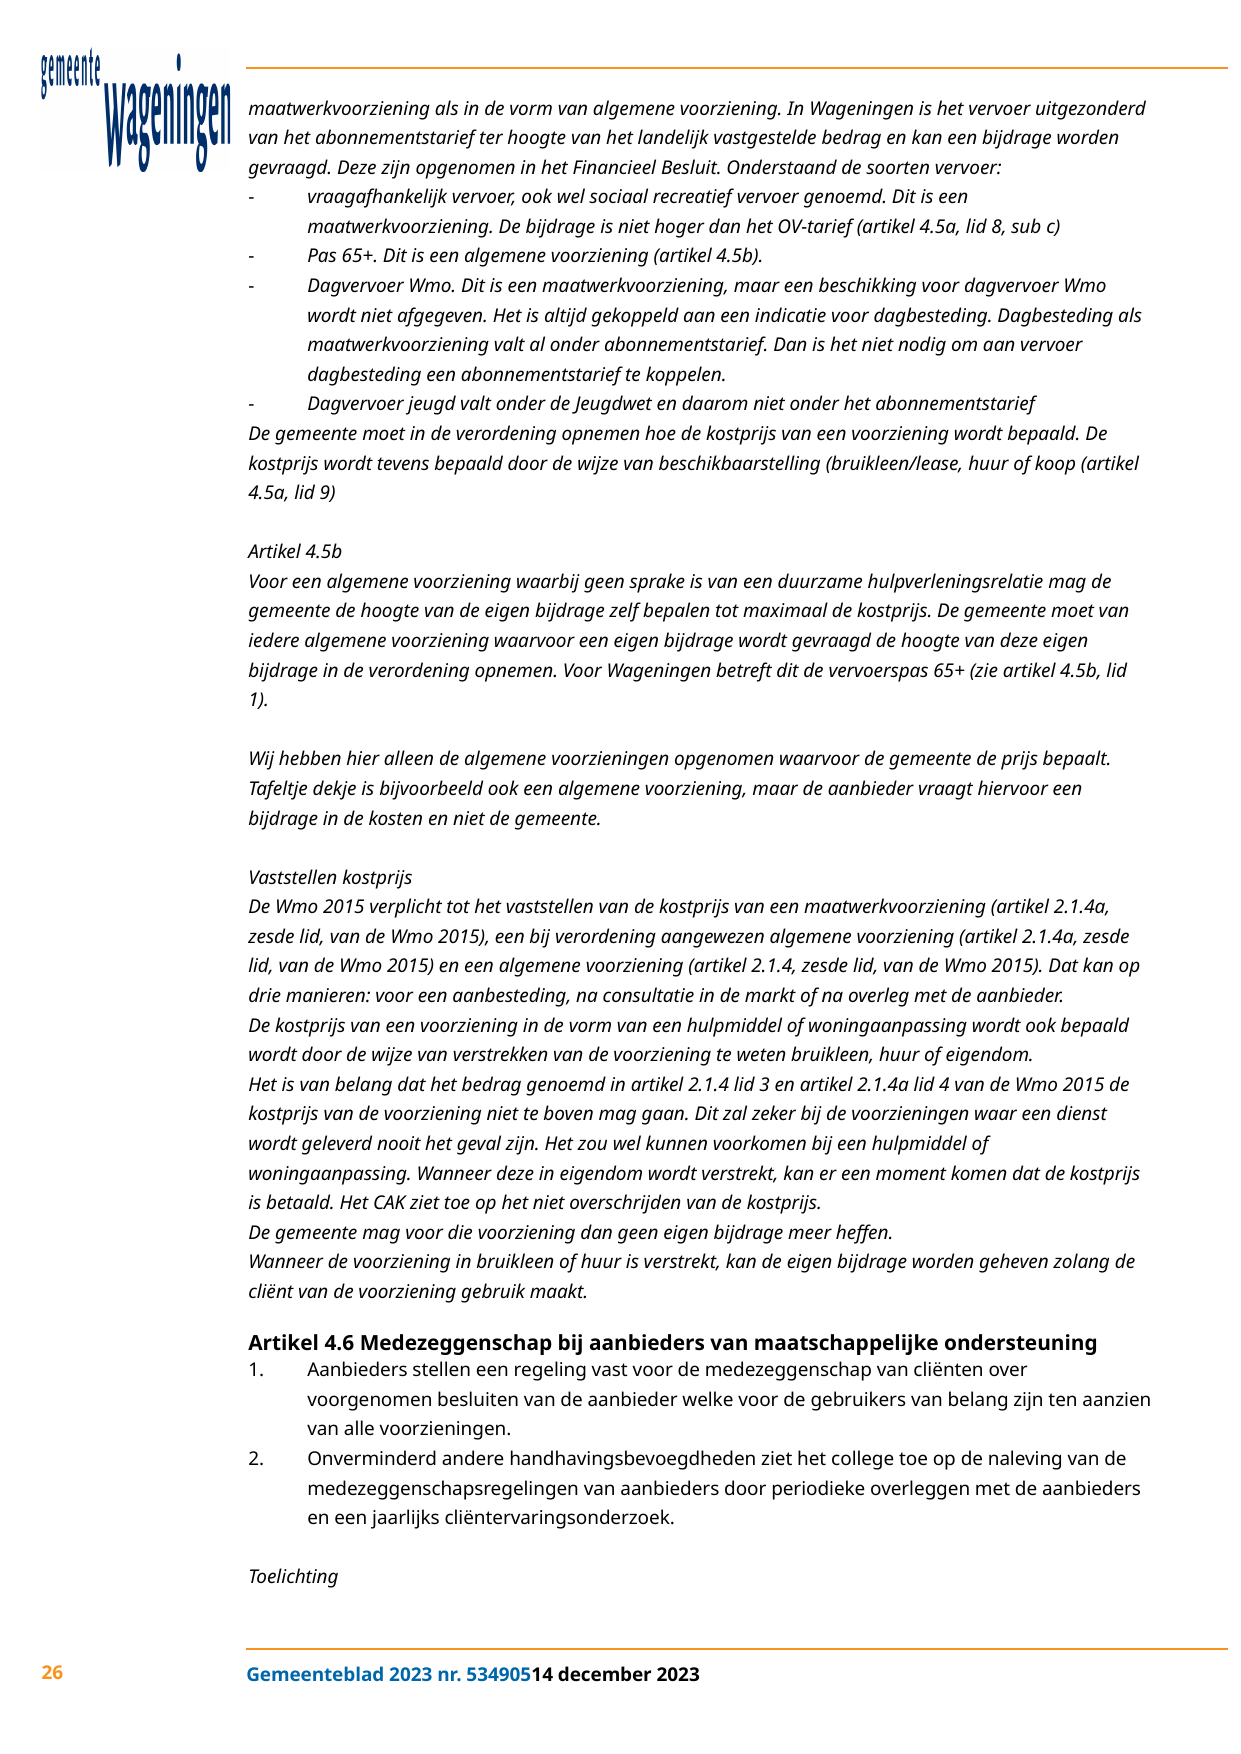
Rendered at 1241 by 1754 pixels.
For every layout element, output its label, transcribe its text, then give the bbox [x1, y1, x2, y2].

text Artikel 4.6 Medezeggenschap bij aanbieders van maatschappelijke ondersteuning [248, 1328, 1152, 1356]
list Aanbieders stellen een regeling vast voor de medezeggenschap van cliënten over voorgenomen besluiten van de aanbieder welke voor de gebruikers van belang zijn ten aanzien van alle voorzieningen. [248, 1356, 1152, 1441]
picture [41, 47, 231, 172]
list Onverminderd andere handhavingsbevoegdheden ziet het college toe op de naleving van de medezeggenschapsregelingen van aanbieders door periodieke overleggen met de aanbieders en een jaarlijks cliëntervaringsonderzoek. [248, 1445, 1152, 1530]
table_header Toelichting [248, 1564, 1152, 1589]
table_header maatwerkvoorziening als in de vorm van algemene voorziening. In Wageningen is het vervoer uitgezonderd van het abonnementstarief ter hoogte van het landelijk vastgestelde bedrag en kan een bijdrage worden gevraagd. Deze zijn opgenomen in het Financieel Besluit. Onderstaand de soorten vervoer: vraagafhankelijk vervoer, ook wel sociaal recreatief vervoer genoemd. Dit is een maatwerkvoorziening. De bijdrage is niet hoger dan het OV-tarief (artikel 4.5a, lid 8, sub c) Pas 65+. Dit is een algemene voorziening (artikel 4.5b). Dagvervoer Wmo. Dit is een maatwerkvoorziening, maar een beschikking voor dagvervoer Wmo wordt niet afgegeven. Het is altijd gekoppeld aan een indicatie voor dagbesteding. Dagbesteding als maatwerkvoorziening valt al onder abonnementstarief. Dan is het niet nodig om aan vervoer dagbesteding een abonnementstarief te koppelen. Dagvervoer jeugd valt onder de Jeugdwet en daarom niet onder het abonnementstarief De gemeente moet in de verordening opnemen hoe de kostprijs van een voorziening wordt bepaald. De kostprijs wordt tevens bepaald door de wijze van beschikbaarstelling (bruikleen/lease, huur of koop (artikel 4.5a, lid 9) Artikel 4.5b Voor een algemene voorziening waarbij geen sprake is van een duurzame hulpverleningsrelatie mag de gemeente de hoogte van de eigen bijdrage zelf bepalen tot maximaal de kostprijs. De gemeente moet van iedere algemene voorziening waarvoor een eigen bijdrage wordt gevraagd de hoogte van deze eigen bijdrage in de verordening opnemen. Voor Wageningen betreft dit de vervoerspas 65+ (zie artikel 4.5b, lid 1). Wij hebben hier alleen de algemene voorzieningen opgenomen waarvoor de gemeente de prijs bepaalt. Tafeltje dekje is bijvoorbeeld ook een algemene voorziening, maar de aanbieder vraagt hiervoor een bijdrage in de kosten en niet de gemeente. Vaststellen kostprijs De Wmo 2015 verplicht tot het vaststellen van de kostprijs van een maatwerkvoorziening (artikel 2.1.4a, zesde lid, van de Wmo 2015), een bij verordening aangewezen algemene voorziening (artikel 2.1.4a, zesde lid, van de Wmo 2015) en een algemene voorziening (artikel 2.1.4, zesde lid, van de Wmo 2015). Dat kan op drie manieren: voor een aanbesteding, na consultatie in de markt of na overleg met de aanbieder. De kostprijs van een voorziening in de vorm van een hulpmiddel of woningaanpassing wordt ook bepaald wordt door de wijze van verstrekken van de voorziening te weten bruikleen, huur of eigendom. Het is van belang dat het bedrag genoemd in artikel 2.1.4 lid 3 en artikel 2.1.4a lid 4 van de Wmo 2015 de kostprijs van de voorziening niet te boven mag gaan. Dit zal zeker bij de voorzieningen waar een dienst wordt geleverd nooit het geval zijn. Het zou wel kunnen voorkomen bij een hulpmiddel of woningaanpassing. Wanneer deze in eigendom wordt verstrekt, kan er een moment komen dat de kostprijs is betaald. Het CAK ziet toe op het niet overschrijden van de kostprijs. De gemeente mag voor die voorziening dan geen eigen bijdrage meer heffen. Wanneer de voorziening in bruikleen of huur is verstrekt, kan de eigen bijdrage worden geheven zolang de cliënt van de voorziening gebruik maakt. [248, 95, 1152, 1304]
